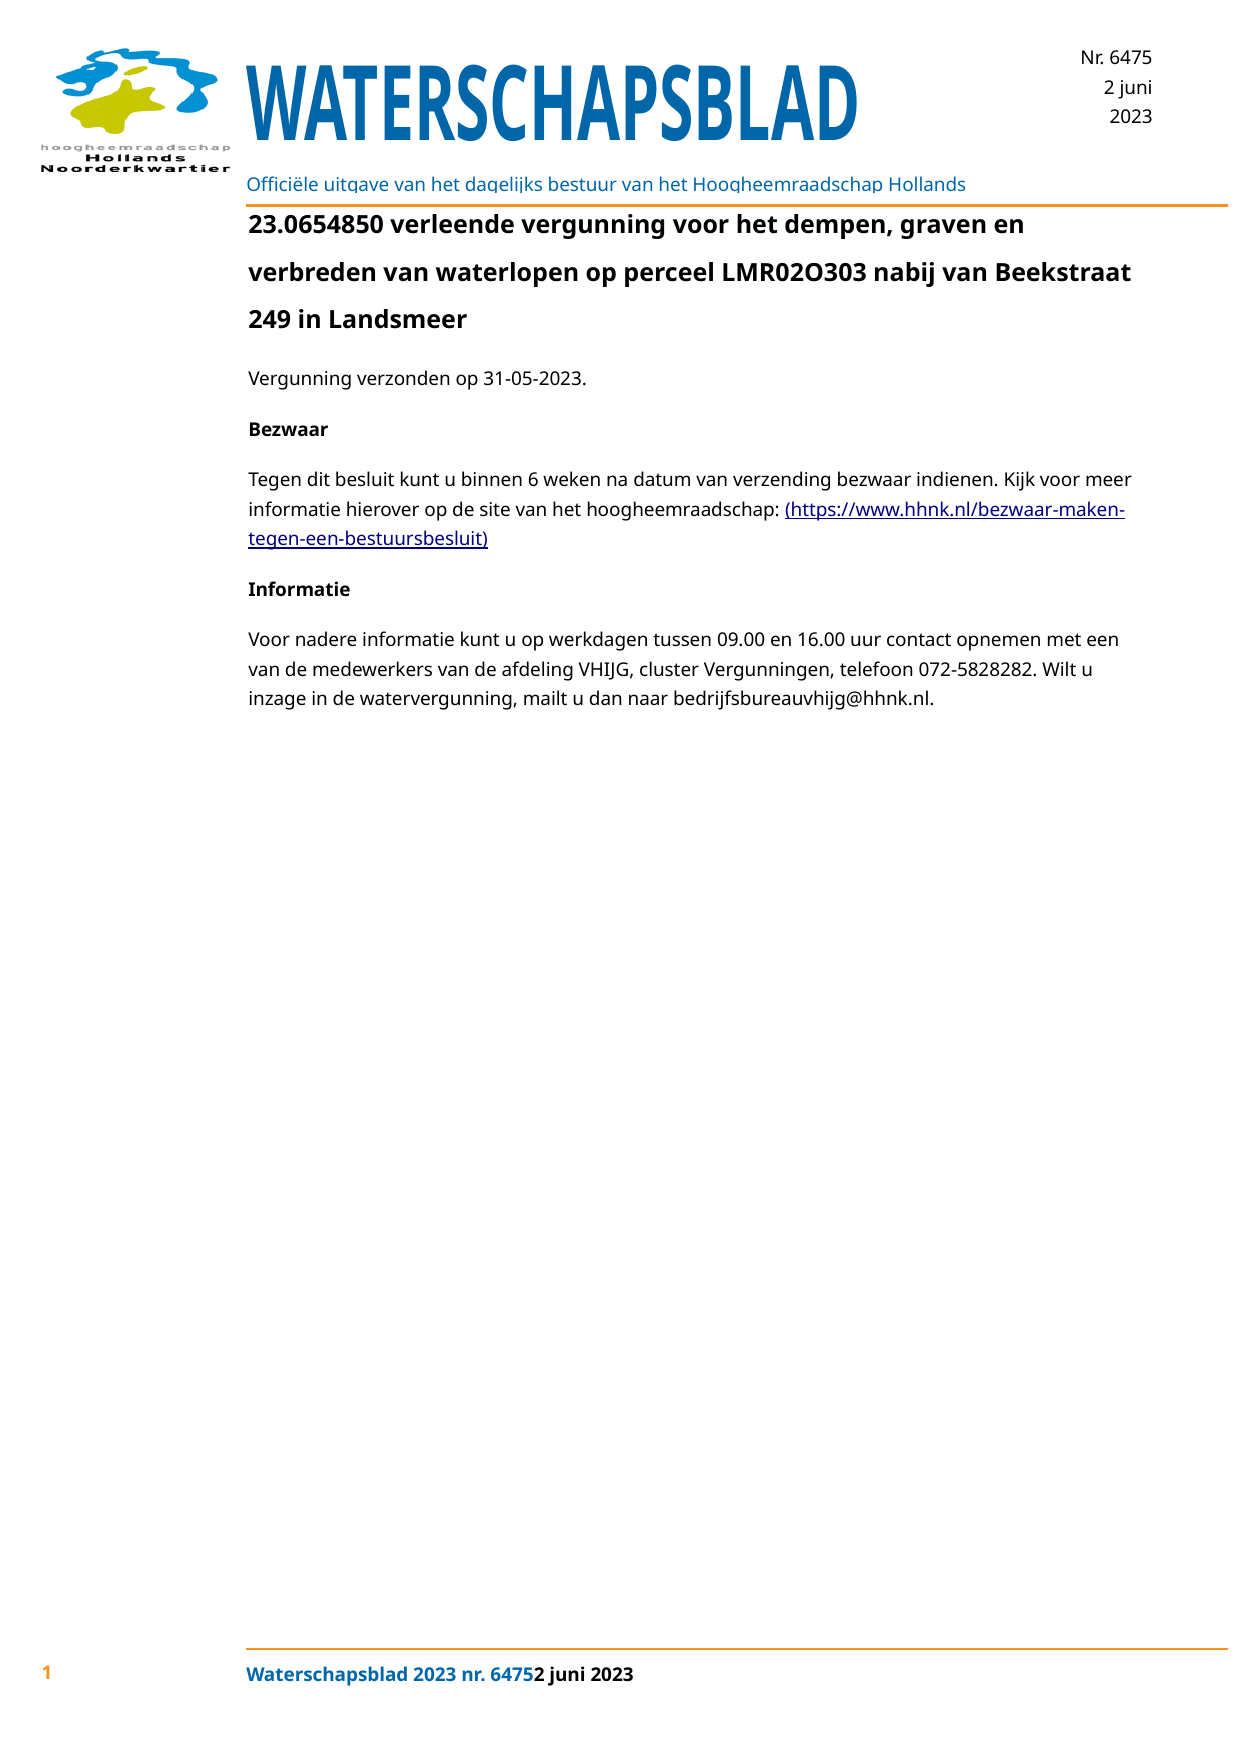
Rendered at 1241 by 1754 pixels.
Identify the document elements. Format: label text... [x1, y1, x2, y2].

text Tegen dit besluit kunt u binnen 6 weken na datum van verzending bezwaar indienen. Kijk voor meer informatie hierover op de site van het hoogheemraadschap: (https://www.hhnk.nl/bezwaar-maken-tegen-een-bestuursbesluit) [248, 466, 1152, 551]
text 23.0654850 verleende vergunning voor het dempen, graven en verbreden van waterlopen op perceel LMR02O303 nabij van Beekstraat 249 in Landsmeer [248, 207, 1152, 336]
picture [41, 47, 231, 172]
text Informatie [248, 576, 1152, 602]
text Vergunning verzonden op 31-05-2023. [248, 366, 1152, 391]
text Voor nadere informatie kunt u op werkdagen tussen 09.00 en 16.00 uur contact opnemen met een van de medewerkers van de afdeling VHIJG, cluster Vergunningen, telefoon 072-5828282. Wilt u inzage in de watervergunning, mailt u dan naar bedrijfsbureauvhijg@hhnk.nl. [248, 626, 1152, 711]
text Bezwaar [248, 416, 1152, 442]
